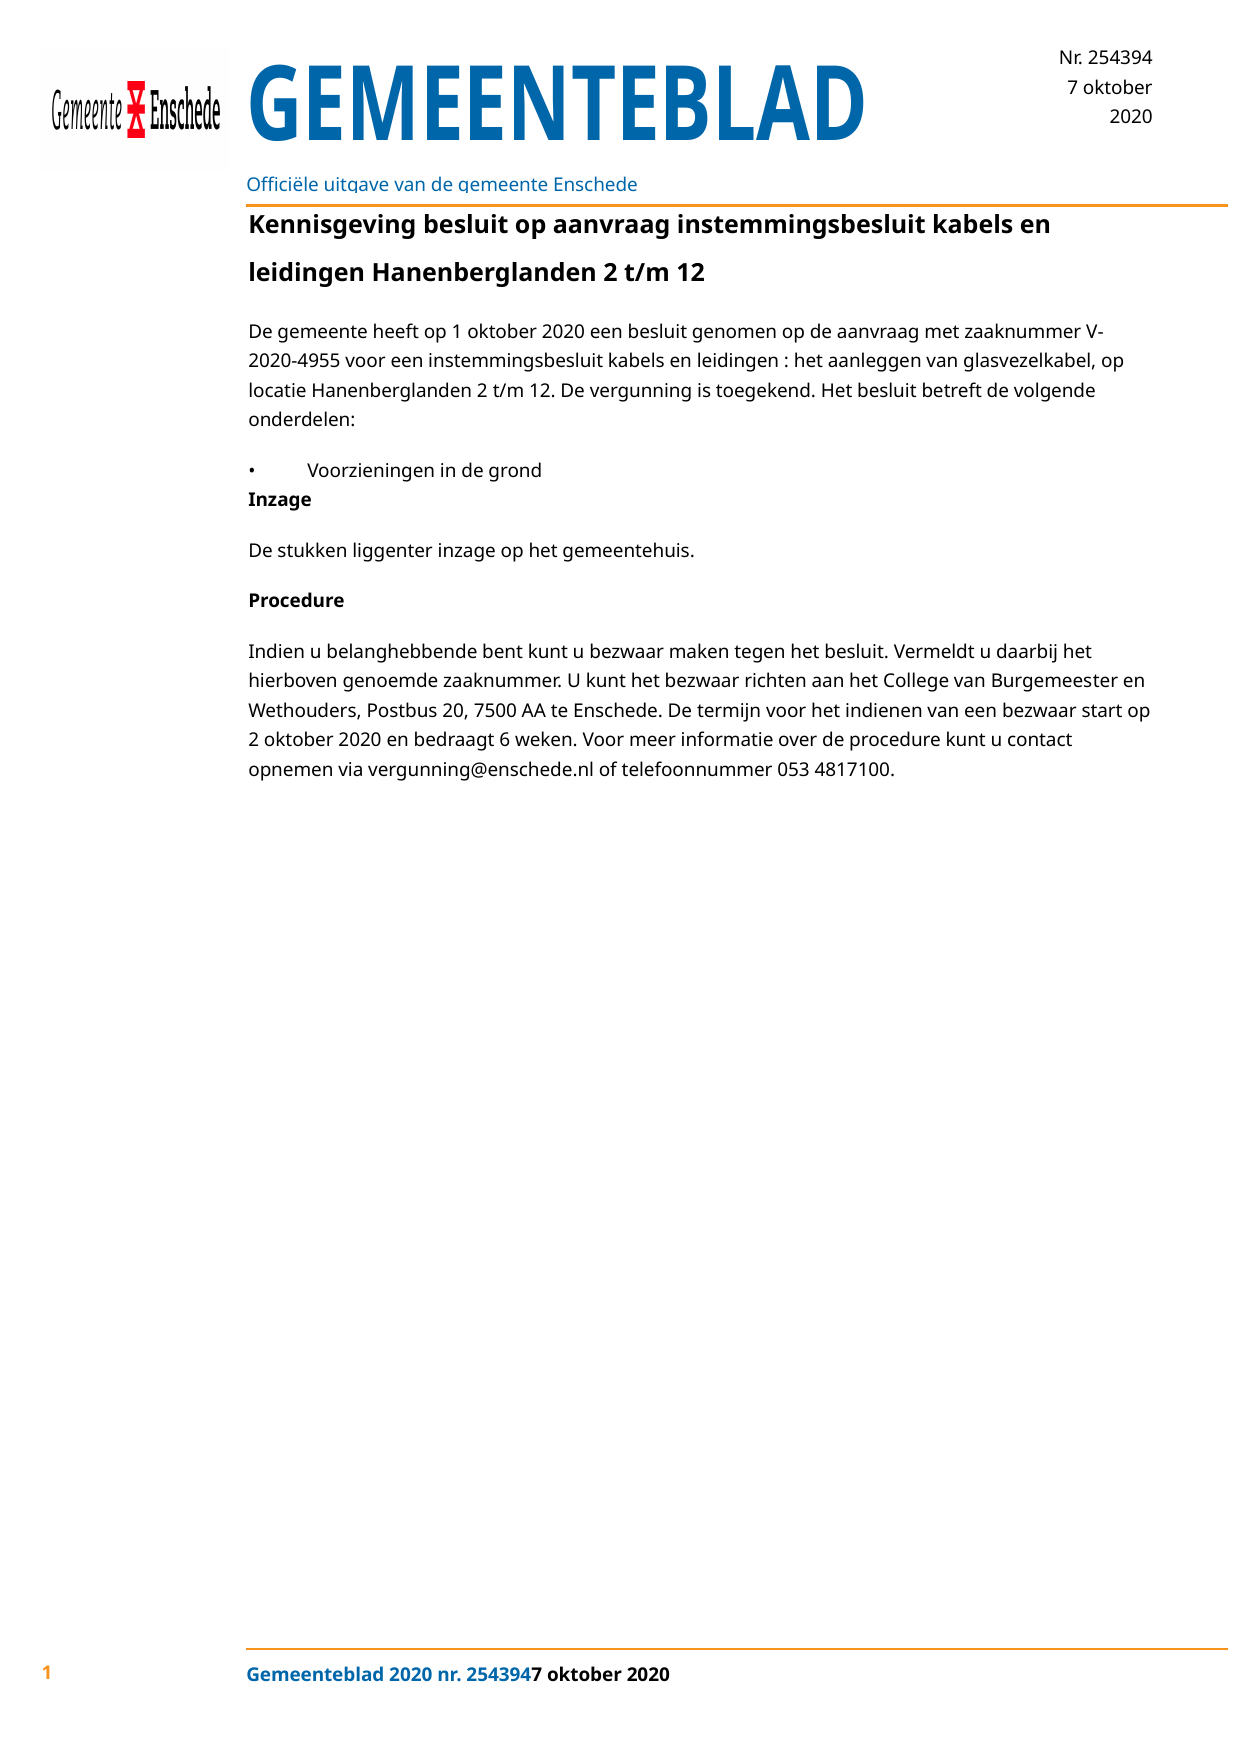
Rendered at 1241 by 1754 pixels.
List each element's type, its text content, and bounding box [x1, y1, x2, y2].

picture [41, 47, 231, 172]
text Procedure [248, 587, 1152, 613]
text De stukken liggenter inzage op het gemeentehuis. [248, 537, 1152, 563]
list Voorzieningen in de grond [248, 457, 1152, 483]
text Inzage [248, 487, 1152, 512]
text Kennisgeving besluit op aanvraag instemmingsbesluit kabels en leidingen Hanenberglanden 2 t/m 12 [248, 207, 1152, 288]
text De gemeente heeft op 1 oktober 2020 een besluit genomen op de aanvraag met zaaknummer V-2020-4955 voor een instemmingsbesluit kabels en leidingen : het aanleggen van glasvezelkabel, op locatie Hanenberglanden 2 t/m 12. De vergunning is toegekend. Het besluit betreft de volgende onderdelen: [248, 318, 1152, 432]
text Indien u belanghebbende bent kunt u bezwaar maken tegen het besluit. Vermeldt u daarbij het hierboven genoemde zaaknummer. U kunt het bezwaar richten aan het College van Burgemees­ter en Wethouders, Postbus 20, 7500 AA te Enschede. De termijn voor het indienen van een bezwaar start op 2 oktober 2020 en bedraagt 6 weken. Voor meer informatie over de procedure kunt u contact opnemen via vergunning@enschede.nl of telefoonnummer 053 4817100. [248, 638, 1152, 782]
